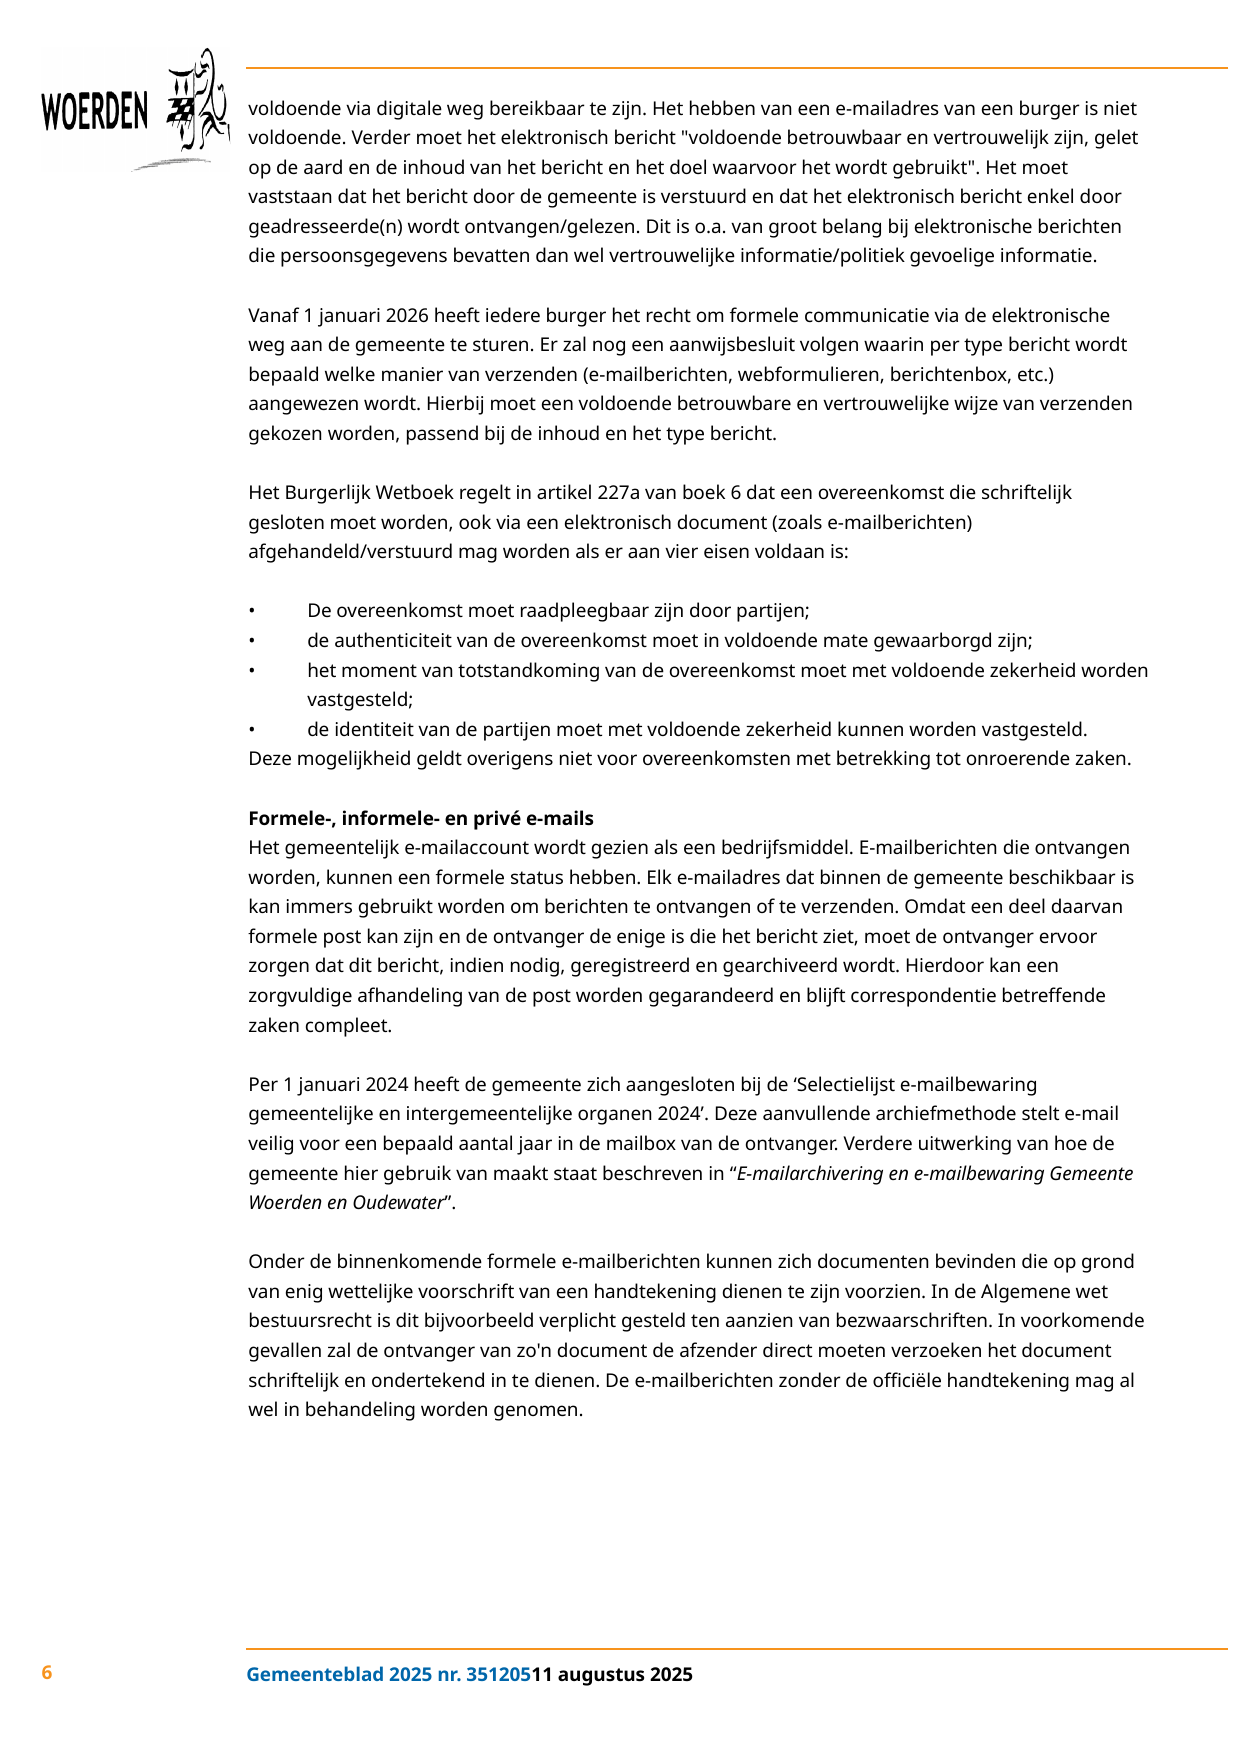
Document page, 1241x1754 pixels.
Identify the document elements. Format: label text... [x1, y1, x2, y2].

text Het gemeentelijk e-mailaccount wordt gezien als een bedrijfsmiddel. E-mailberichten die ontvangen worden, kunnen een formele status hebben. Elk e-mailadres dat binnen de gemeente beschikbaar is kan immers gebruikt worden om berichten te ontvangen of te verzenden. Omdat een deel daarvan formele post kan zijn en de ontvanger de enige is die het bericht ziet, moet de ontvanger ervoor zorgen dat dit bericht, indien nodig, geregistreerd en gearchiveerd wordt. Hierdoor kan een zorgvuldige afhandeling van de post worden gegarandeerd en blijft correspondentie betreffende zaken compleet. [248, 834, 1152, 1038]
text Vanaf 1 januari 2026 heeft iedere burger het recht om formele communicatie via de elektronische weg aan de gemeente te sturen. Er zal nog een aanwijsbesluit volgen waarin per type bericht wordt bepaald welke manier van verzenden (e-mailberichten, webformulieren, berichtenbox, etc.) aangewezen wordt. Hierbij moet een voldoende betrouwbare en vertrouwelijke wijze van verzenden gekozen worden, passend bij de inhoud en het type bericht. [248, 302, 1152, 446]
text Onder de binnenkomende formele e-mailberichten kunnen zich documenten bevinden die op grond van enig wettelijke voorschrift van een handtekening dienen te zijn voorzien. In de Algemene wet bestuursrecht is dit bijvoorbeeld verplicht gesteld ten aanzien van bezwaarschriften. In voorkomende gevallen zal de ontvanger van zo'n document de afzender direct moeten verzoeken het document schriftelijk en ondertekend in te dienen. De e-mailberichten zonder de officiële handtekening mag al wel in behandeling worden genomen. [248, 1248, 1152, 1422]
picture [41, 47, 231, 172]
text Per 1 januari 2024 heeft de gemeente zich aangesloten bij de ‘Selectielijst e-mailbewaring gemeentelijke en intergemeentelijke organen 2024’. Deze aanvullende archiefmethode stelt e-mail veilig voor een bepaald aantal jaar in de mailbox van de ontvanger. Verdere uitwerking van hoe de gemeente hier gebruik van maakt staat beschreven in “E-mailarchivering en e-mailbewaring Gemeente Woerden en Oudewater”. [248, 1071, 1152, 1215]
list De overeenkomst moet raadpleegbaar zijn door partijen; [248, 598, 1152, 623]
list de authenticiteit van de overeenkomst moet in voldoende mate gewaarborgd zijn; [248, 627, 1152, 653]
text Het Burgerlijk Wetboek regelt in artikel 227a van boek 6 dat een overeenkomst die schriftelijk gesloten moet worden, ook via een elektronisch document (zoals e-mailberichten) afgehandeld/verstuurd mag worden als er aan vier eisen voldaan is: [248, 479, 1152, 564]
text Formele-, informele- en privé e-mails [248, 805, 1152, 831]
text voldoende via digitale weg bereikbaar te zijn. Het hebben van een e-mailadres van een burger is niet voldoende. Verder moet het elektronisch bericht "voldoende betrouwbaar en vertrouwelijk zijn, gelet op de aard en de inhoud van het bericht en het doel waarvoor het wordt gebruikt". Het moet vaststaan dat het bericht door de gemeente is verstuurd en dat het elektronisch bericht enkel door geadresseerde(n) wordt ontvangen/gelezen. Dit is o.a. van groot belang bij elektronische berichten die persoonsgegevens bevatten dan wel vertrouwelijke informatie/politiek gevoelige informatie. [248, 95, 1152, 268]
list de identiteit van de partijen moet met voldoende zekerheid kunnen worden vastgesteld. [248, 716, 1152, 742]
list het moment van totstandkoming van de overeenkomst moet met voldoende zekerheid worden vastgesteld; [248, 657, 1152, 712]
text Deze mogelijkheid geldt overigens niet voor overeenkomsten met betrekking tot onroerende zaken. [248, 746, 1152, 771]
